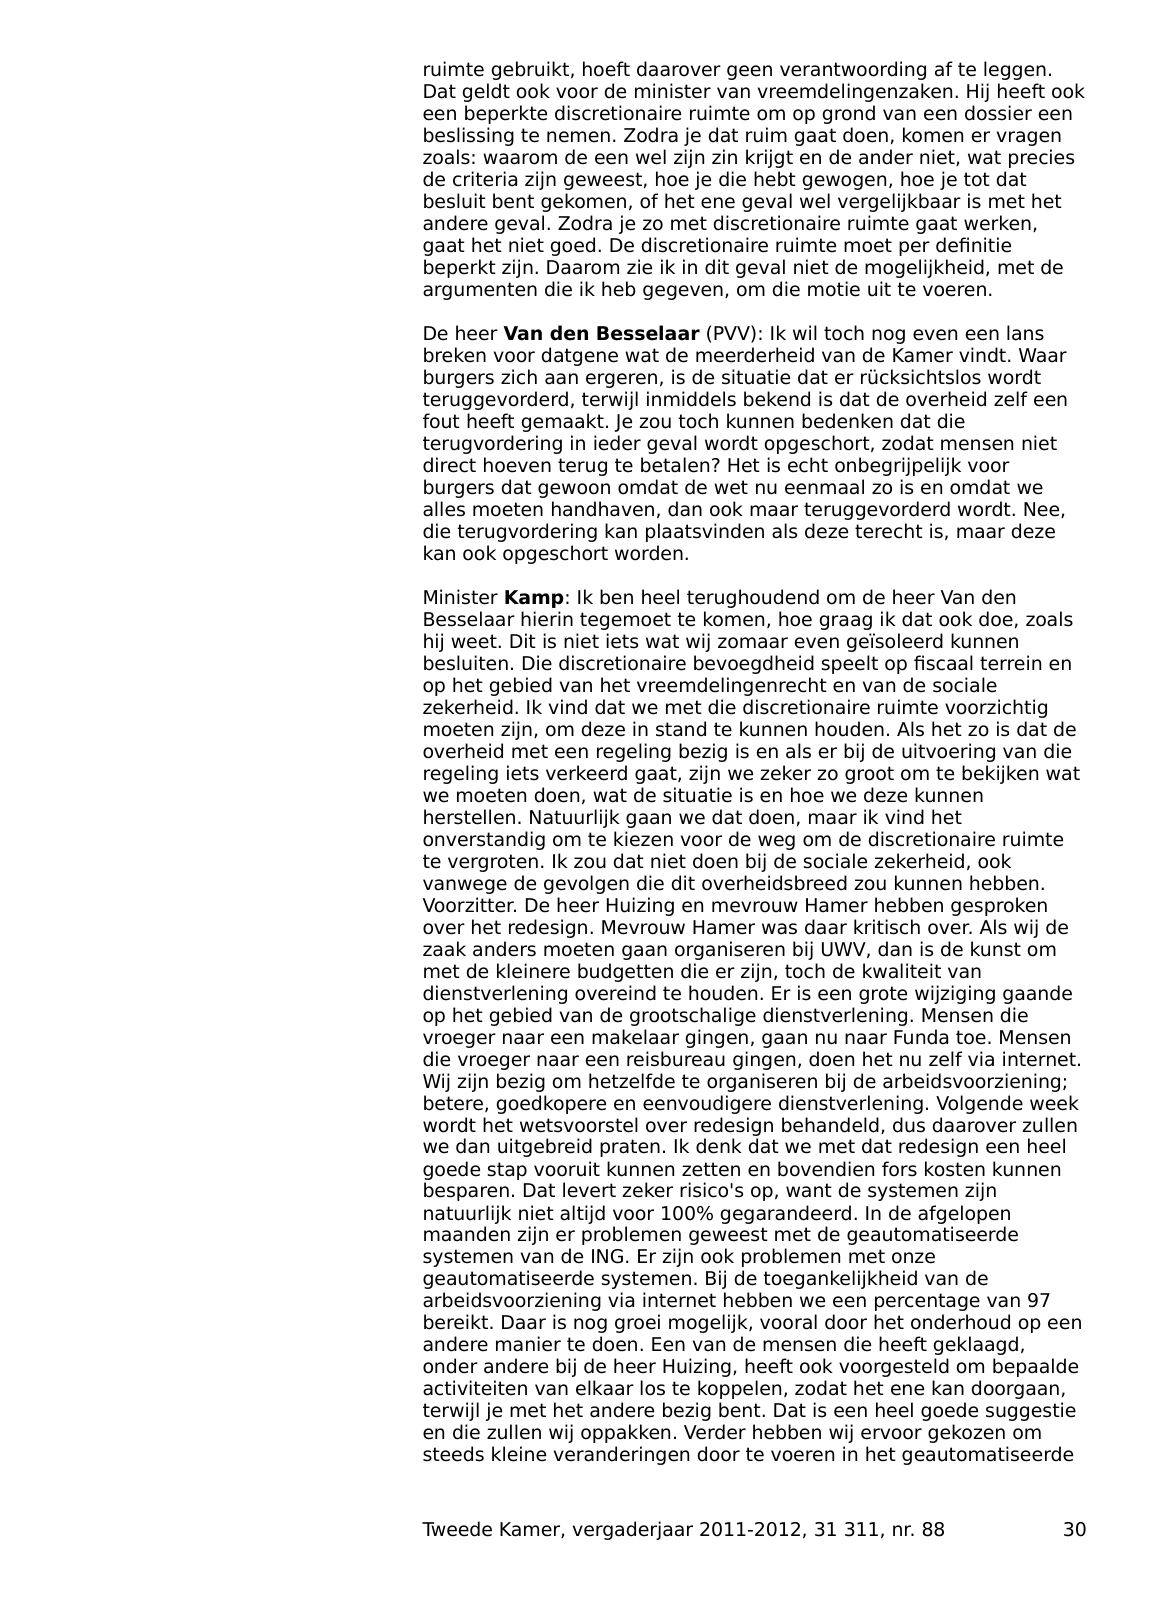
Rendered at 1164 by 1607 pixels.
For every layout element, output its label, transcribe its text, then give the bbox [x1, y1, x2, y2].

text Minister Kamp: Ik ben heel terughoudend om de heer Van den Besselaar hierin tegemoet te komen, hoe graag ik dat ook doe, zoals hij weet. Dit is niet iets wat wij zomaar even geïsoleerd kunnen besluiten. Die discretionaire bevoegdheid speelt op fiscaal terrein en op het gebied van het vreemdelingenrecht en van de sociale zekerheid. Ik vind dat we met die discretionaire ruimte voorzichtig moeten zijn, om deze in stand te kunnen houden. Als het zo is dat de overheid met een regeling bezig is en als er bij de uitvoering van die regeling iets verkeerd gaat, zijn we zeker zo groot om te bekijken wat we moeten doen, wat de situatie is en hoe we deze kunnen herstellen. Natuurlijk gaan we dat doen, maar ik vind het onverstandig om te kiezen voor de weg om de discretionaire ruimte te vergroten. Ik zou dat niet doen bij de sociale zekerheid, ook vanwege de gevolgen die dit overheidsbreed zou kunnen hebben. [422, 587, 1087, 895]
text ruimte gebruikt, hoeft daarover geen verantwoording af te leggen. Dat geldt ook voor de minister van vreemdelingenzaken. Hij heeft ook een beperkte discretionaire ruimte om op grond van een dossier een beslissing te nemen. Zodra je dat ruim gaat doen, komen er vragen zoals: waarom de een wel zijn zin krijgt en de ander niet, wat precies de criteria zijn geweest, hoe je die hebt gewogen, hoe je tot dat besluit bent gekomen, of het ene geval wel vergelijkbaar is met het andere geval. Zodra je zo met discretionaire ruimte gaat werken, gaat het niet goed. De discretionaire ruimte moet per definitie beperkt zijn. Daarom zie ik in dit geval niet de mogelijkheid, met de argumenten die ik heb gegeven, om die motie uit te voeren. [422, 59, 1087, 301]
text Voorzitter. De heer Huizing en mevrouw Hamer hebben gesproken over het redesign. Mevrouw Hamer was daar kritisch over. Als wij de zaak anders moeten gaan organiseren bij UWV, dan is de kunst om met de kleinere budgetten die er zijn, toch de kwaliteit van dienstverlening overeind te houden. Er is een grote wijziging gaande op het gebied van de grootschalige dienstverlening. Mensen die vroeger naar een makelaar gingen, gaan nu naar Funda toe. Mensen die vroeger naar een reisbureau gingen, doen het nu zelf via internet. Wij zijn bezig om hetzelfde te organiseren bij de arbeidsvoorziening; betere, goedkopere en eenvoudigere dienstverlening. Volgende week wordt het wetsvoorstel over redesign behandeld, dus daarover zullen we dan uitgebreid praten. Ik denk dat we met dat redesign een heel goede stap vooruit kunnen zetten en bovendien fors kosten kunnen besparen. Dat levert zeker risico's op, want de systemen zijn natuurlijk niet altijd voor 100% gegarandeerd. In de afgelopen maanden zijn er problemen geweest met de geautomatiseerde systemen van de ING. Er zijn ook problemen met onze geautomatiseerde systemen. Bij de toegankelijkheid van de arbeidsvoorziening via internet hebben we een percentage van 97 bereikt. Daar is nog groei mogelijk, vooral door het onderhoud op een andere manier te doen. Een van de mensen die heeft geklaagd, onder andere bij de heer Huizing, heeft ook voorgesteld om bepaalde activiteiten van elkaar los te koppelen, zodat het ene kan doorgaan, terwijl je met het andere bezig bent. Dat is een heel goede suggestie en die zullen wij oppakken. Verder hebben wij ervoor gekozen om steeds kleine veranderingen door te voeren in het geautomatiseerde [422, 895, 1087, 1466]
text De heer Van den Besselaar (PVV): Ik wil toch nog even een lans breken voor datgene wat de meerderheid van de Kamer vindt. Waar burgers zich aan ergeren, is de situatie dat er rücksichtslos wordt teruggevorderd, terwijl inmiddels bekend is dat de overheid zelf een fout heeft gemaakt. Je zou toch kunnen bedenken dat die terugvordering in ieder geval wordt opgeschort, zodat mensen niet direct hoeven terug te betalen? Het is echt onbegrijpelijk voor burgers dat gewoon omdat de wet nu eenmaal zo is en omdat we alles moeten handhaven, dan ook maar teruggevorderd wordt. Nee, die terugvordering kan plaatsvinden als deze terecht is, maar deze kan ook opgeschort worden. [422, 323, 1087, 565]
